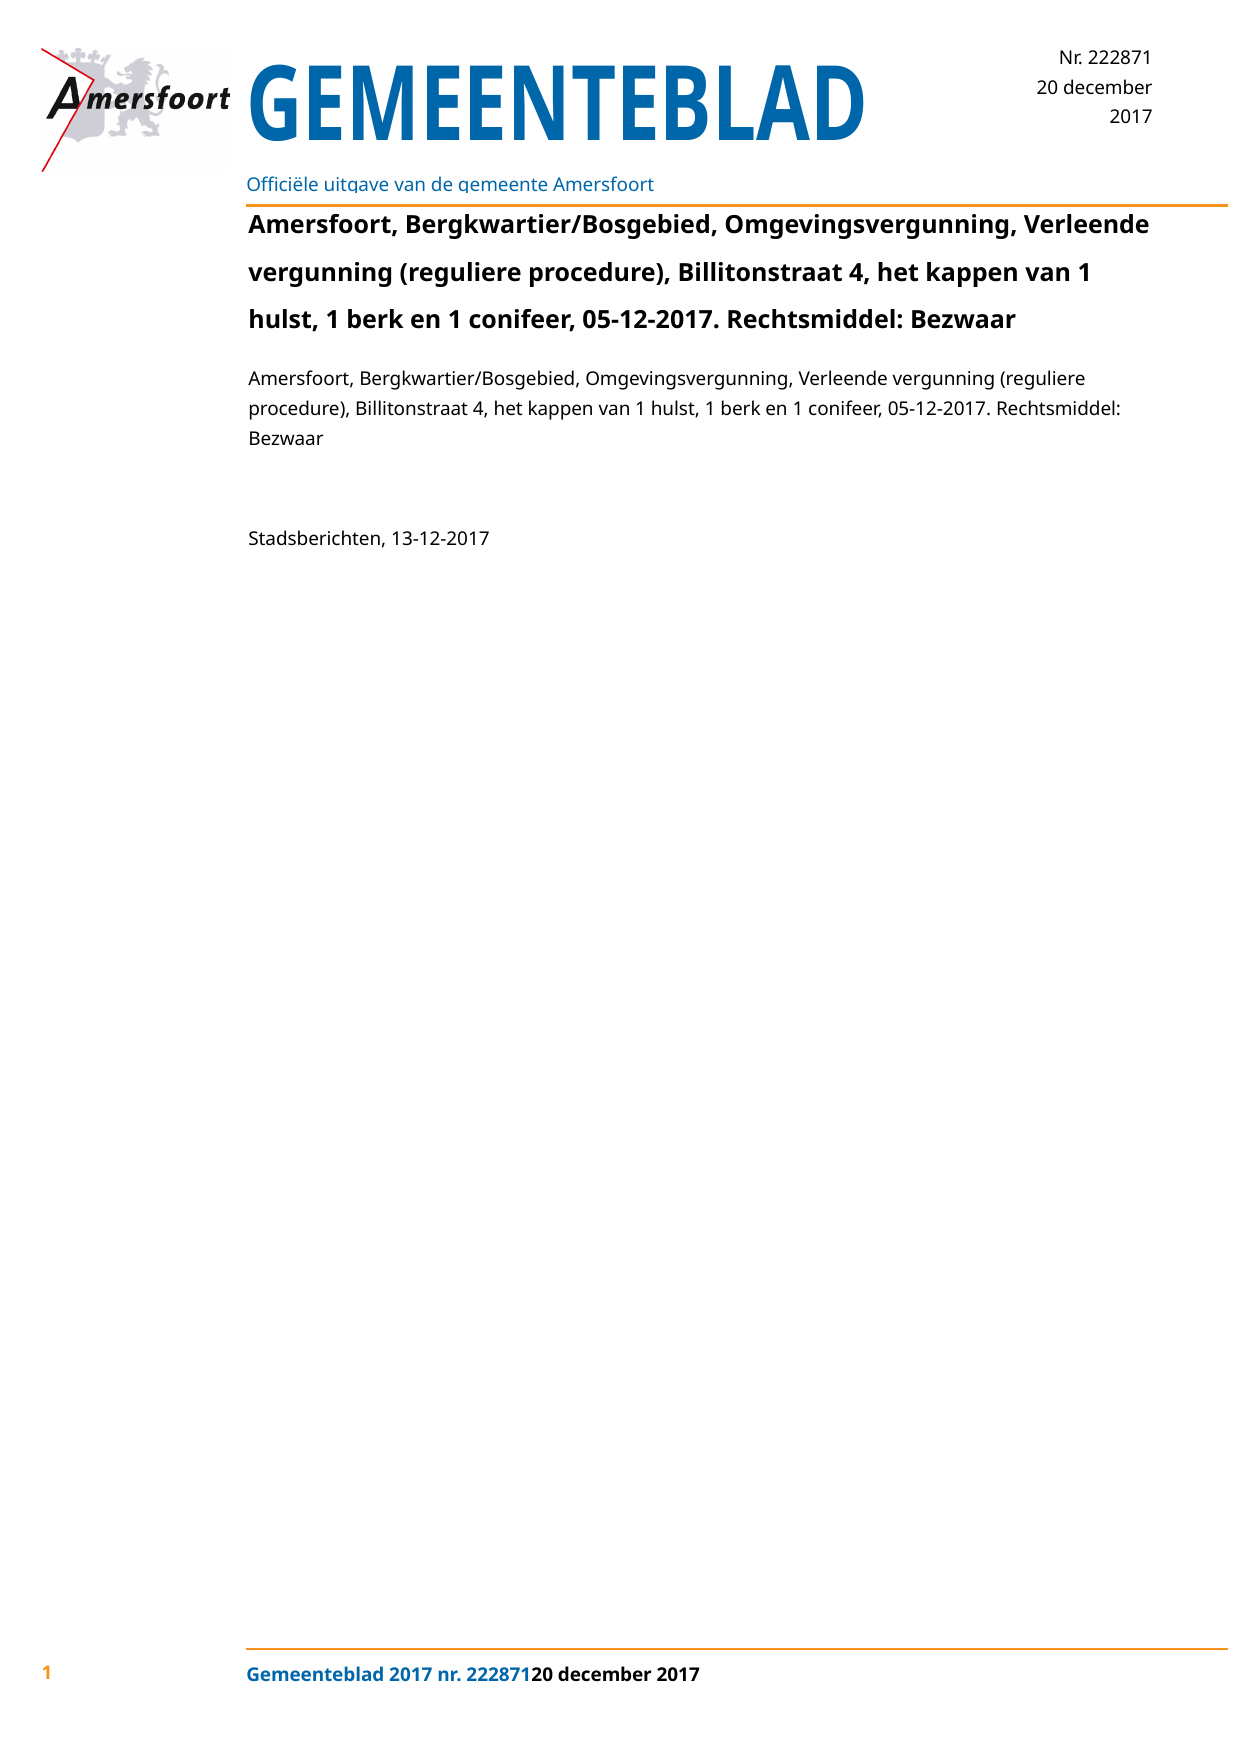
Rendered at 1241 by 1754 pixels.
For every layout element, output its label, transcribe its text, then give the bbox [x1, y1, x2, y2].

text Amersfoort, Bergkwartier/Bosgebied, Omgevingsvergunning, Verleende vergunning (reguliere procedure), Billitonstraat 4, het kappen van 1 hulst, 1 berk en 1 conifeer, 05-12-2017. Rechtsmiddel: Bezwaar [248, 207, 1152, 336]
text Amersfoort, Bergkwartier/Bosgebied, Omgevingsvergunning, Verleende vergunning (reguliere procedure), Billitonstraat 4, het kappen van 1 hulst, 1 berk en 1 conifeer, 05-12-2017. Rechtsmiddel: Bezwaar [248, 366, 1152, 450]
picture [41, 47, 231, 172]
text Stadsberichten, 13-12-2017 [248, 526, 1152, 551]
